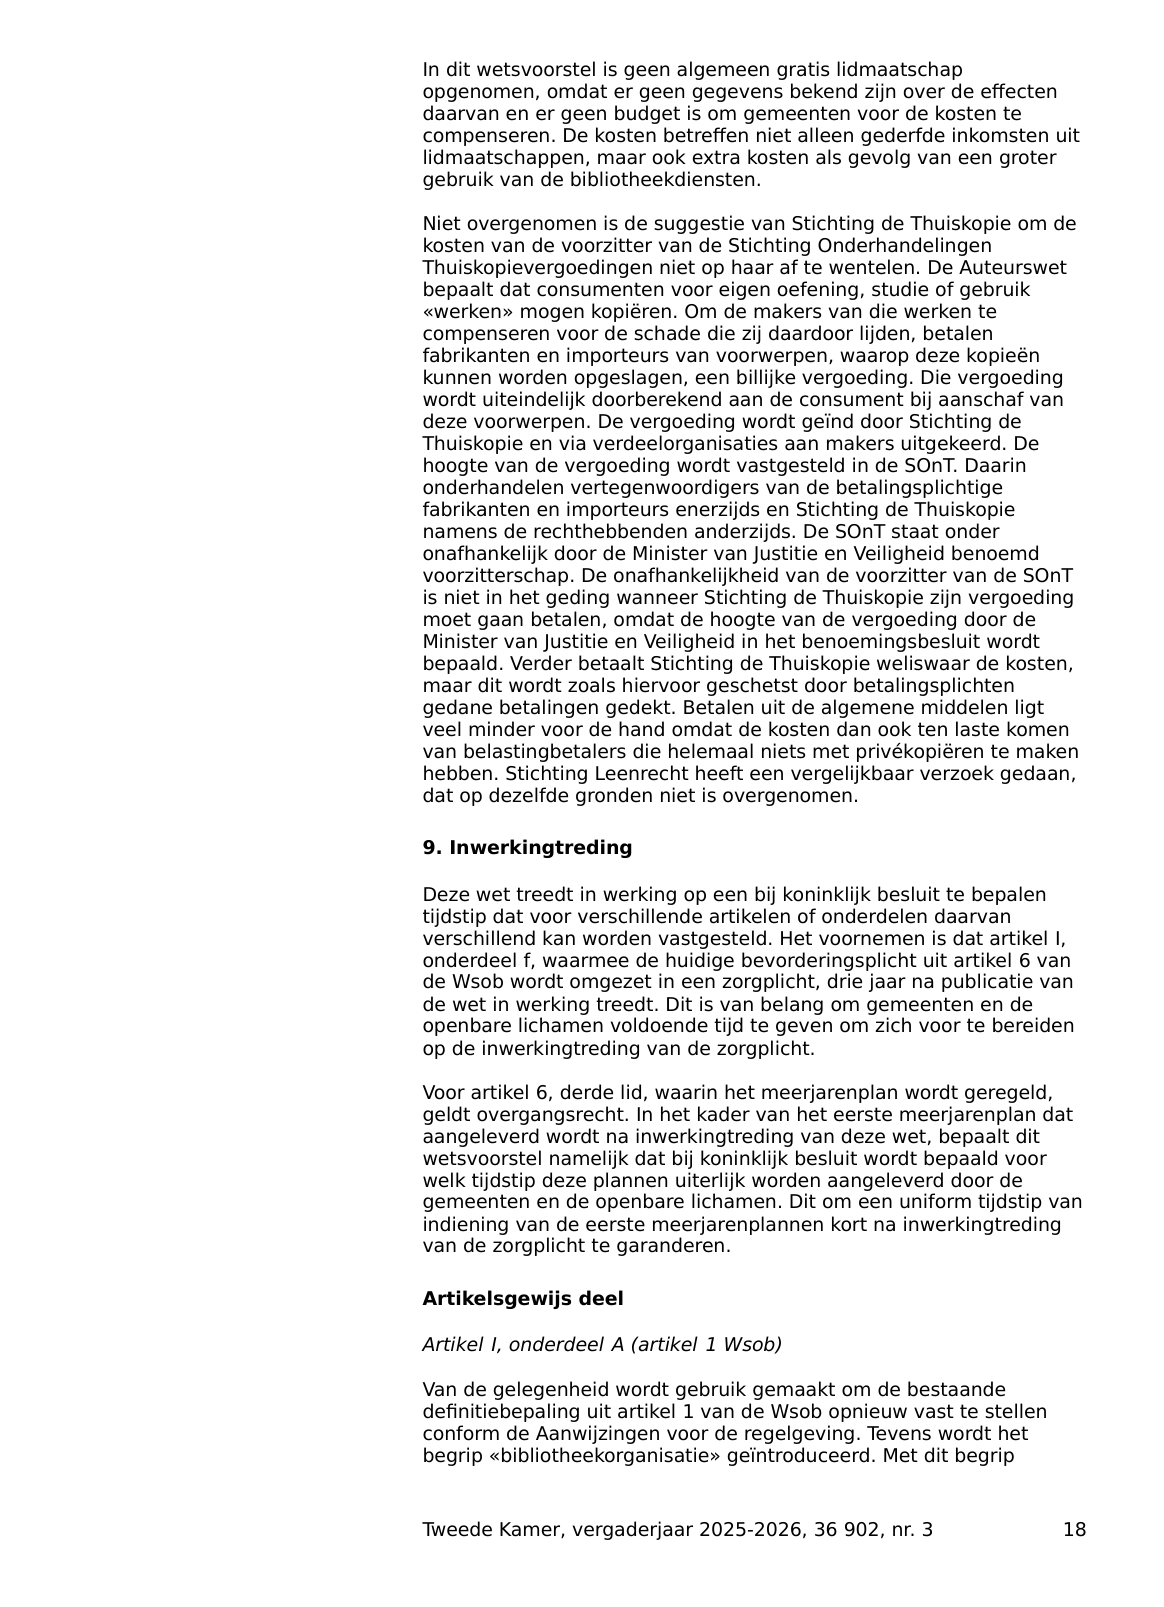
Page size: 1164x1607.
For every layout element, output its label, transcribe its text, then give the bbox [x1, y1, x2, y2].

subtitle Artikelsgewijs deel [422, 1287, 1087, 1309]
subtitle 9. Inwerkingtreding [422, 837, 1087, 858]
text Deze wet treedt in werking op een bij koninklijk besluit te bepalen tijdstip dat voor verschillende artikelen of onderdelen daarvan verschillend kan worden vastgesteld. Het voornemen is dat artikel I, onderdeel f, waarmee de huidige bevorderingsplicht uit artikel 6 van de Wsob wordt omgezet in een zorgplicht, drie jaar na publicatie van de wet in werking treedt. Dit is van belang om gemeenten en de openbare lichamen voldoende tijd te geven om zich voor te bereiden op de inwerkingtreding van de zorgplicht. [422, 883, 1087, 1059]
text Niet overgenomen is de suggestie van Stichting de Thuiskopie om de kosten van de voorzitter van de Stichting Onderhandelingen Thuiskopievergoedingen niet op haar af te wentelen. De Auteurswet bepaalt dat consumenten voor eigen oefening, studie of gebruik «werken» mogen kopiëren. Om de makers van die werken te compenseren voor de schade die zij daardoor lijden, betalen fabrikanten en importeurs van voorwerpen, waarop deze kopieën kunnen worden opgeslagen, een billijke vergoeding. Die vergoeding wordt uiteindelijk doorberekend aan de consument bij aanschaf van deze voorwerpen. De vergoeding wordt geïnd door Stichting de Thuiskopie en via verdeelorganisaties aan makers uitgekeerd. De hoogte van de vergoeding wordt vastgesteld in de SOnT. Daarin onderhandelen vertegenwoordigers van de betalingsplichtige fabrikanten en importeurs enerzijds en Stichting de Thuiskopie namens de rechthebbenden anderzijds. De SOnT staat onder onafhankelijk door de Minister van Justitie en Veiligheid benoemd voorzitterschap. De onafhankelijkheid van de voorzitter van de SOnT is niet in het geding wanneer Stichting de Thuiskopie zijn vergoeding moet gaan betalen, omdat de hoogte van de vergoeding door de Minister van Justitie en Veiligheid in het benoemingsbesluit wordt bepaald. Verder betaalt Stichting de Thuiskopie weliswaar de kosten, maar dit wordt zoals hiervoor geschetst door betalingsplichten gedane betalingen gedekt. Betalen uit de algemene middelen ligt veel minder voor de hand omdat de kosten dan ook ten laste komen van belastingbetalers die helemaal niets met privékopiëren te maken hebben. Stichting Leenrecht heeft een vergelijkbaar verzoek gedaan, dat op dezelfde gronden niet is overgenomen. [422, 213, 1087, 807]
subtitle Artikel I, onderdeel A (artikel 1 Wsob) [422, 1334, 1087, 1356]
text Voor artikel 6, derde lid, waarin het meerjarenplan wordt geregeld, geldt overgangsrecht. In het kader van het eerste meerjarenplan dat aangeleverd wordt na inwerkingtreding van deze wet, bepaalt dit wetsvoorstel namelijk dat bij koninklijk besluit wordt bepaald voor welk tijdstip deze plannen uiterlijk worden aangeleverd door de gemeenten en de openbare lichamen. Dit om een uniform tijdstip van indiening van de eerste meerjarenplannen kort na inwerkingtreding van de zorgplicht te garanderen. [422, 1082, 1087, 1257]
text Van de gelegenheid wordt gebruik gemaakt om de bestaande definitiebepaling uit artikel 1 van de Wsob opnieuw vast te stellen conform de Aanwijzingen voor de regelgeving. Tevens wordt het begrip «bibliotheekorganisatie» geïntroduceerd. Met dit begrip [422, 1378, 1087, 1466]
text In dit wetsvoorstel is geen algemeen gratis lidmaatschap opgenomen, omdat er geen gegevens bekend zijn over de effecten daarvan en er geen budget is om gemeenten voor de kosten te compenseren. De kosten betreffen niet alleen gederfde inkomsten uit lidmaatschappen, maar ook extra kosten als gevolg van een groter gebruik van de bibliotheekdiensten. [422, 59, 1087, 191]
